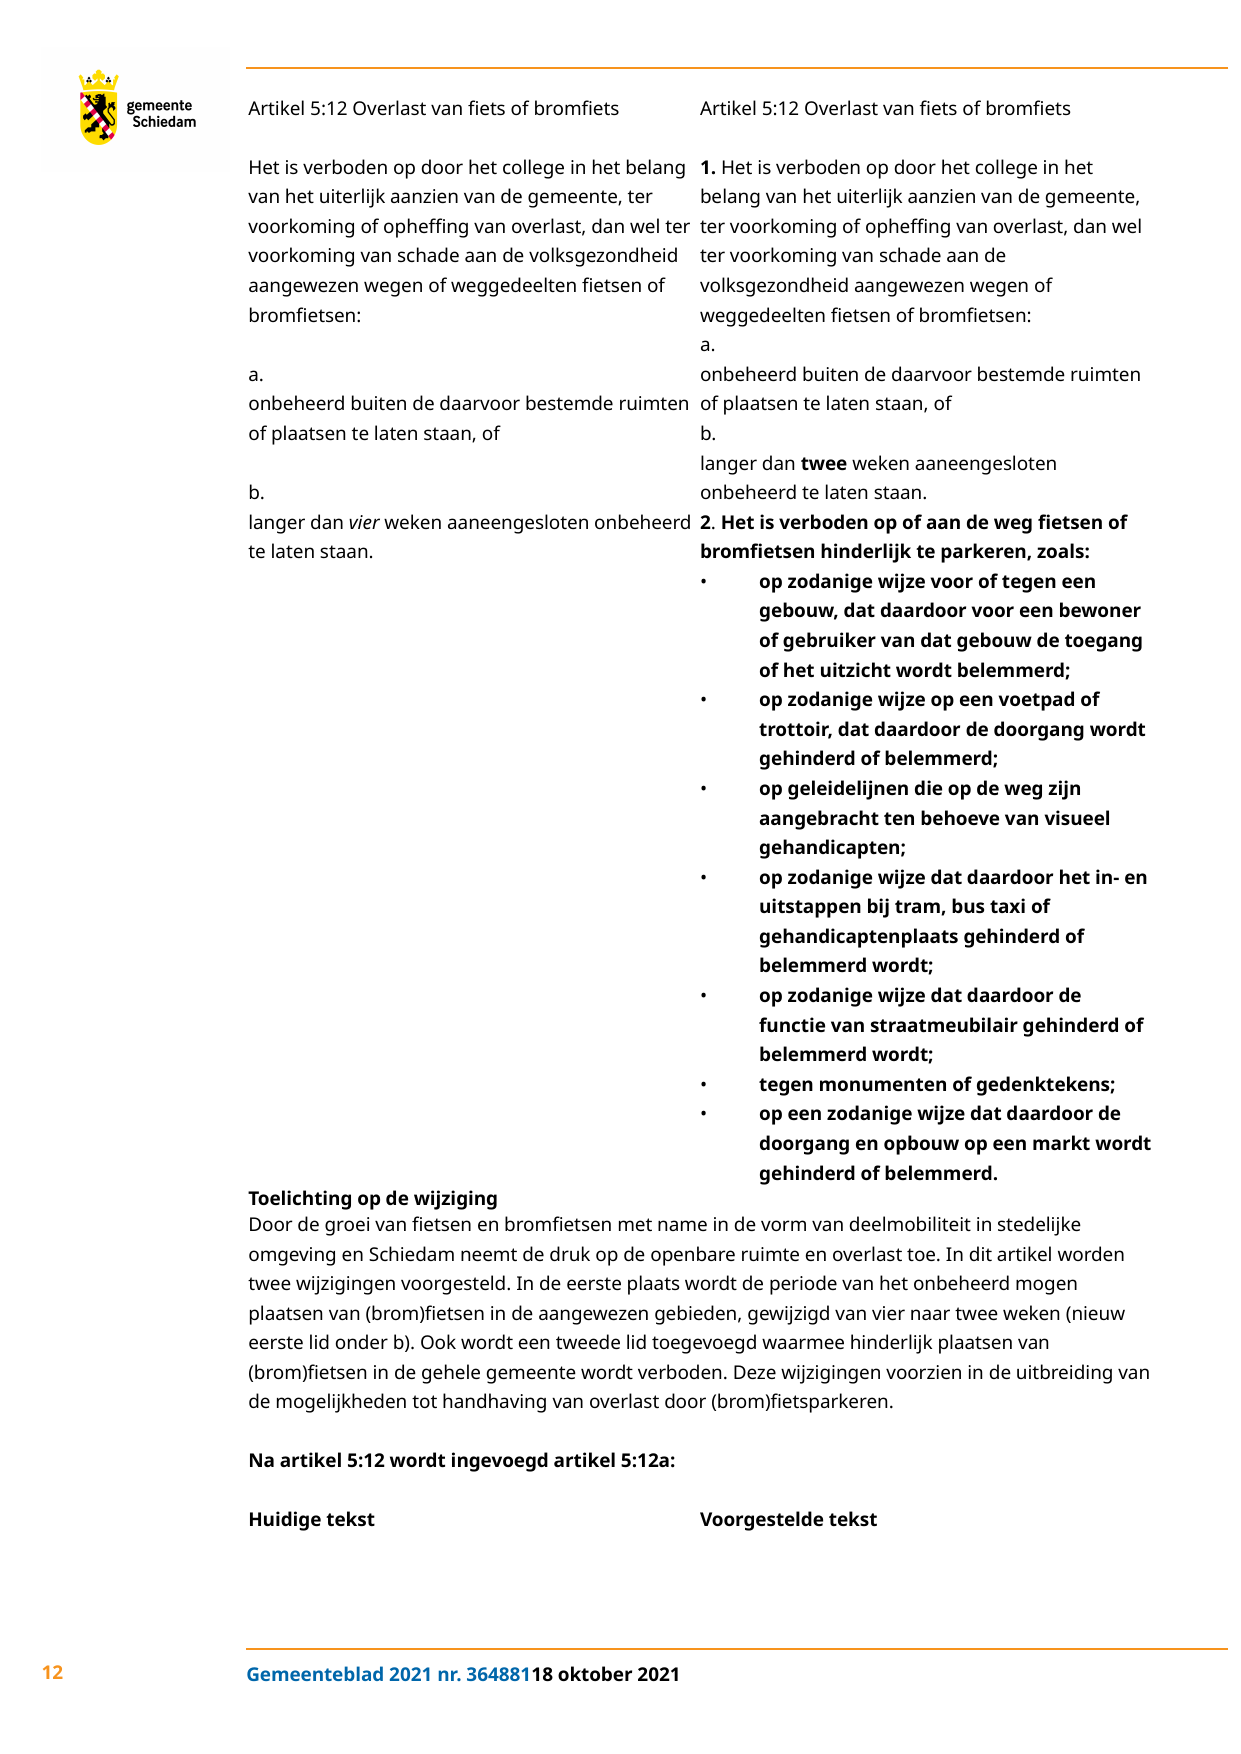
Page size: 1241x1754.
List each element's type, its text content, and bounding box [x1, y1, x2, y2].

table_cell Artikel 5:12 Overlast van fiets of bromfiets Het is verboden op door het college in het belang van het uiterlijk aanzien van de gemeente, ter voorkoming of opheffing van overlast, dan wel ter voorkoming van schade aan de volksgezondheid aangewezen wegen of weggedeelten fietsen of bromfietsen: a. onbeheerd buiten de daarvoor bestemde ruimten of plaatsen te laten staan, of b. langer dan vier weken aaneengesloten onbeheerd te laten staan. [248, 95, 700, 1186]
picture [41, 47, 231, 172]
text Na artikel 5:12 wordt ingevoegd artikel 5:12a: [248, 1447, 1152, 1473]
table_cell Artikel 5:12 Overlast van fiets of bromfiets 1. Het is verboden op door het college in het belang van het uiterlijk aanzien van de gemeente, ter voorkoming of opheffing van overlast, dan wel ter voorkoming van schade aan de volksgezondheid aangewezen wegen of weggedeelten fietsen of bromfietsen: a. onbeheerd buiten de daarvoor bestemde ruimten of plaatsen te laten staan, of b. langer dan twee weken aaneengesloten onbeheerd te laten staan. 2. Het is verboden op of aan de weg fietsen of bromfietsen hinderlijk te parkeren, zoals: op zodanige wijze voor of tegen een gebouw, dat daardoor voor een bewoner of gebruiker van dat gebouw de toegang of het uitzicht wordt belemmerd; op zodanige wijze op een voetpad of trottoir, dat daardoor de doorgang wordt gehinderd of belemmerd; op geleidelijnen die op de weg zijn aangebracht ten behoeve van visueel gehandicapten; op zodanige wijze dat daardoor het in- en uitstappen bij tram, bus taxi of gehandicaptenplaats gehinderd of belemmerd wordt; op zodanige wijze dat daardoor de functie van straatmeubilair gehinderd of belemmerd wordt; tegen monumenten of gedenktekens; op een zodanige wijze dat daardoor de doorgang en opbouw op een markt wordt gehinderd of belemmerd. [700, 95, 1152, 1186]
table_cell Door de groei van fietsen en bromfietsen met name in de vorm van deelmobiliteit in stedelijke omgeving en Schiedam neemt de druk op de openbare ruimte en overlast toe. In dit artikel worden twee wijzigingen voorgesteld. In de eerste plaats wordt de periode van het onbeheerd mogen plaatsen van (brom)fietsen in de aangewezen gebieden, gewijzigd van vier naar twee weken (nieuw eerste lid onder b). Ook wordt een tweede lid toegevoegd waarmee hinderlijk plaatsen van (brom)fietsen in de gehele gemeente wordt verboden. Deze wijzigingen voorzien in de uitbreiding van de mogelijkheden tot handhaving van overlast door (brom)fietsparkeren. [248, 1211, 1152, 1414]
table_header Voorgestelde tekst [700, 1507, 1152, 1532]
table_cell Toelichting op de wijziging [248, 1186, 1152, 1211]
table_header Huidige tekst [248, 1507, 700, 1532]
